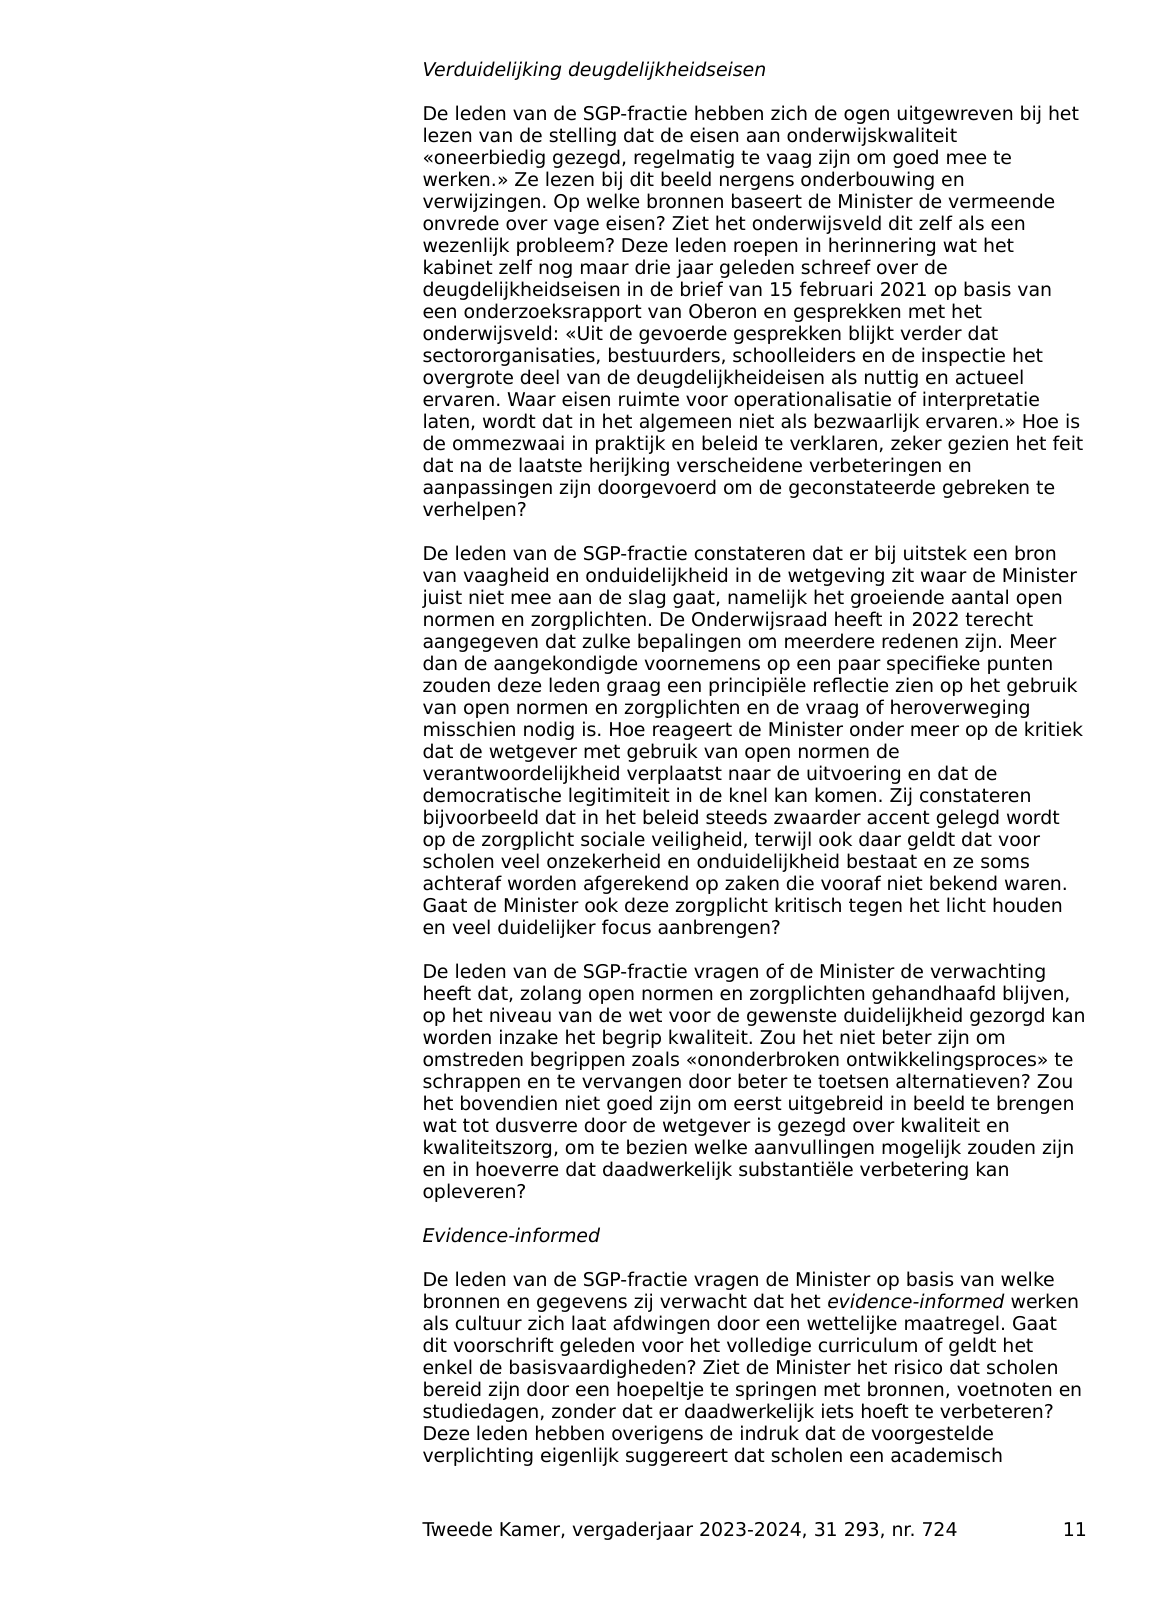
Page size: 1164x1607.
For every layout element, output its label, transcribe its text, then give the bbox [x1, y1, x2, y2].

subtitle Verduidelijking deugdelijkheidseisen [422, 59, 1087, 81]
text De leden van de SGP-fractie hebben zich de ogen uitgewreven bij het lezen van de stelling dat de eisen aan onderwijskwaliteit «oneerbiedig gezegd, regelmatig te vaag zijn om goed mee te werken.» Ze lezen bij dit beeld nergens onderbouwing en verwijzingen. Op welke bronnen baseert de Minister de vermeende onvrede over vage eisen? Ziet het onderwijsveld dit zelf als een wezenlijk probleem? Deze leden roepen in herinnering wat het kabinet zelf nog maar drie jaar geleden schreef over de deugdelijkheidseisen in de brief van 15 februari 2021 op basis van een onderzoeksrapport van Oberon en gesprekken met het onderwijsveld: «Uit de gevoerde gesprekken blijkt verder dat sectororganisaties, bestuurders, schoolleiders en de inspectie het overgrote deel van de deugdelijkheideisen als nuttig en actueel ervaren. Waar eisen ruimte voor operationalisatie of interpretatie laten, wordt dat in het algemeen niet als bezwaarlijk ervaren.» Hoe is de ommezwaai in praktijk en beleid te verklaren, zeker gezien het feit dat na de laatste herijking verscheidene verbeteringen en aanpassingen zijn doorgevoerd om de geconstateerde gebreken te verhelpen? [422, 103, 1087, 521]
text De leden van de SGP-fractie constateren dat er bij uitstek een bron van vaagheid en onduidelijkheid in de wetgeving zit waar de Minister juist niet mee aan de slag gaat, namelijk het groeiende aantal open normen en zorgplichten. De Onderwijsraad heeft in 2022 terecht aangegeven dat zulke bepalingen om meerdere redenen zijn. Meer dan de aangekondigde voornemens op een paar specifieke punten zouden deze leden graag een principiële reflectie zien op het gebruik van open normen en zorgplichten en de vraag of heroverweging misschien nodig is. Hoe reageert de Minister onder meer op de kritiek dat de wetgever met gebruik van open normen de verantwoordelijkheid verplaatst naar de uitvoering en dat de democratische legitimiteit in de knel kan komen. Zij constateren bijvoorbeeld dat in het beleid steeds zwaarder accent gelegd wordt op de zorgplicht sociale veiligheid, terwijl ook daar geldt dat voor scholen veel onzekerheid en onduidelijkheid bestaat en ze soms achteraf worden afgerekend op zaken die vooraf niet bekend waren. Gaat de Minister ook deze zorgplicht kritisch tegen het licht houden en veel duidelijker focus aanbrengen? [422, 543, 1087, 939]
text De leden van de SGP-fractie vragen of de Minister de verwachting heeft dat, zolang open normen en zorgplichten gehandhaafd blijven, op het niveau van de wet voor de gewenste duidelijkheid gezorgd kan worden inzake het begrip kwaliteit. Zou het niet beter zijn om omstreden begrippen zoals «ononderbroken ontwikkelingsproces» te schrappen en te vervangen door beter te toetsen alternatieven? Zou het bovendien niet goed zijn om eerst uitgebreid in beeld te brengen wat tot dusverre door de wetgever is gezegd over kwaliteit en kwaliteitszorg, om te bezien welke aanvullingen mogelijk zouden zijn en in hoeverre dat daadwerkelijk substantiële verbetering kan opleveren? [422, 961, 1087, 1203]
text De leden van de SGP-fractie vragen de Minister op basis van welke bronnen en gegevens zij verwacht dat het evidence-informed werken als cultuur zich laat afdwingen door een wettelijke maatregel. Gaat dit voorschrift geleden voor het volledige curriculum of geldt het enkel de basisvaardigheden? Ziet de Minister het risico dat scholen bereid zijn door een hoepeltje te springen met bronnen, voetnoten en studiedagen, zonder dat er daadwerkelijk iets hoeft te verbeteren? Deze leden hebben overigens de indruk dat de voorgestelde verplichting eigenlijk suggereert dat scholen een academisch [422, 1269, 1087, 1467]
subtitle Evidence-informed [422, 1225, 1087, 1247]
